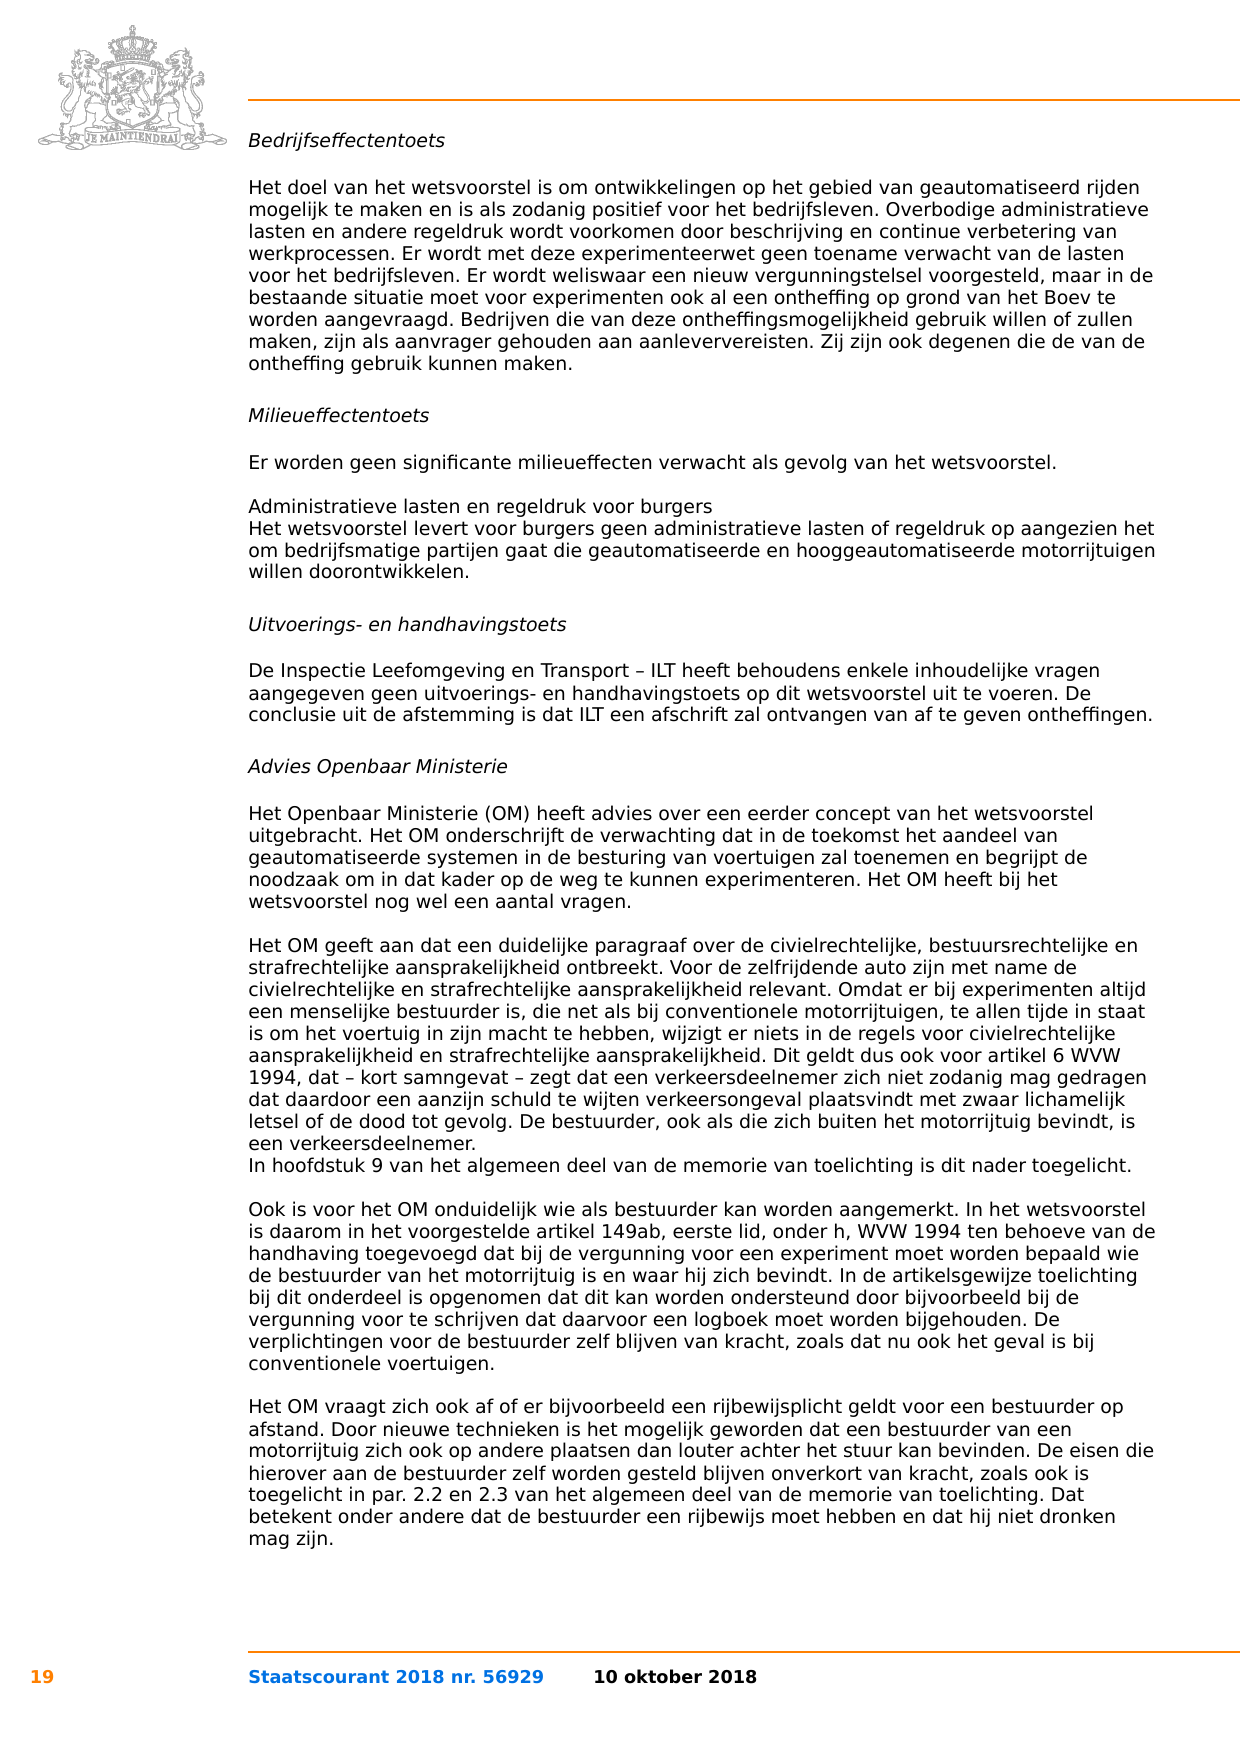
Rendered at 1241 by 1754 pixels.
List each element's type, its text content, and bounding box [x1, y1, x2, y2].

subtitle Advies Openbaar Ministerie [248, 756, 1163, 778]
text Het wetsvoorstel levert voor burgers geen administratieve lasten of regeldruk op aangezien het om bedrijfsmatige partijen gaat die geautomatiseerde en hooggeautomatiseerde motorrijtuigen willen doorontwikkelen. [248, 517, 1163, 583]
text Het Openbaar Ministerie (OM) heeft advies over een eerder concept van het wetsvoorstel uitgebracht. Het OM onderschrijft de verwachting dat in de toekomst het aandeel van geautomatiseerde systemen in de besturing van voertuigen zal toenemen en begrijpt de noodzaak om in dat kader op de weg te kunnen experimenteren. Het OM heeft bij het wetsvoorstel nog wel een aantal vragen. [248, 803, 1163, 913]
text De Inspectie Leefomgeving en Transport – ILT heeft behoudens enkele inhoudelijke vragen aangegeven geen uitvoerings- en handhavingstoets op dit wetsvoorstel uit te voeren. De conclusie uit de afstemming is dat ILT een afschrift zal ontvangen van af te geven ontheffingen. [248, 660, 1163, 726]
subtitle Bedrijfseffectentoets [248, 130, 1163, 152]
text Er worden geen significante milieueffecten verwacht als gevolg van het wetsvoorstel. [248, 452, 1163, 474]
text Het OM vraagt zich ook af of er bijvoorbeeld een rijbewijsplicht geldt voor een bestuurder op afstand. Door nieuwe technieken is het mogelijk geworden dat een bestuurder van een motorrijtuig zich ook op andere plaatsen dan louter achter het stuur kan bevinden. De eisen die hierover aan de bestuurder zelf worden gesteld blijven onverkort van kracht, zoals ook is toegelicht in par. 2.2 en 2.3 van het algemeen deel van de memorie van toelichting. Dat betekent onder andere dat de bestuurder een rijbewijs moet hebben en dat hij niet dronken mag zijn. [248, 1396, 1163, 1550]
picture [38, 25, 227, 150]
text Ook is voor het OM onduidelijk wie als bestuurder kan worden aangemerkt. In het wetsvoorstel is daarom in het voorgestelde artikel 149ab, eerste lid, onder h, WVW 1994 ten behoeve van de handhaving toegevoegd dat bij de vergunning voor een experiment moet worden bepaald wie de bestuurder van het motorrijtuig is en waar hij zich bevindt. In de artikelsgewijze toelichting bij dit onderdeel is opgenomen dat dit kan worden ondersteund door bijvoorbeeld bij de vergunning voor te schrijven dat daarvoor een logboek moet worden bijgehouden. De verplichtingen voor de bestuurder zelf blijven van kracht, zoals dat nu ook het geval is bij conventionele voertuigen. [248, 1199, 1163, 1374]
text In hoofdstuk 9 van het algemeen deel van de memorie van toelichting is dit nader toegelicht. [248, 1155, 1163, 1177]
text Het doel van het wetsvoorstel is om ontwikkelingen op het gebied van geautomatiseerd rijden mogelijk te maken en is als zodanig positief voor het bedrijfsleven. Overbodige administratieve lasten en andere regeldruk wordt voorkomen door beschrijving en continue verbetering van werkprocessen. Er wordt met deze experimenteerwet geen toename verwacht van de lasten voor het bedrijfsleven. Er wordt weliswaar een nieuw vergunningstelsel voorgesteld, maar in de bestaande situatie moet voor experimenten ook al een ontheffing op grond van het Boev te worden aangevraagd. Bedrijven die van deze ontheffingsmogelijkheid gebruik willen of zullen maken, zijn als aanvrager gehouden aan aanleververeisten. Zij zijn ook degenen die de van de ontheffing gebruik kunnen maken. [248, 177, 1163, 375]
subtitle Uitvoerings- en handhavingstoets [248, 613, 1163, 635]
subtitle Milieueffectentoets [248, 405, 1163, 427]
text Administratieve lasten en regeldruk voor burgers [248, 496, 1163, 517]
text Het OM geeft aan dat een duidelijke paragraaf over de civielrechtelijke, bestuursrechtelijke en strafrechtelijke aansprakelijkheid ontbreekt. Voor de zelfrijdende auto zijn met name de civielrechtelijke en strafrechtelijke aansprakelijkheid relevant. Omdat er bij experimenten altijd een menselijke bestuurder is, die net als bij conventionele motorrijtuigen, te allen tijde in staat is om het voertuig in zijn macht te hebben, wijzigt er niets in de regels voor civielrechtelijke aansprakelijkheid en strafrechtelijke aansprakelijkheid. Dit geldt dus ook voor artikel 6 WVW 1994, dat – kort samngevat – zegt dat een verkeersdeelnemer zich niet zodanig mag gedragen dat daardoor een aanzijn schuld te wijten verkeersongeval plaatsvindt met zwaar lichamelijk letsel of de dood tot gevolg. De bestuurder, ook als die zich buiten het motorrijtuig bevindt, is een verkeersdeelnemer. [248, 935, 1163, 1155]
